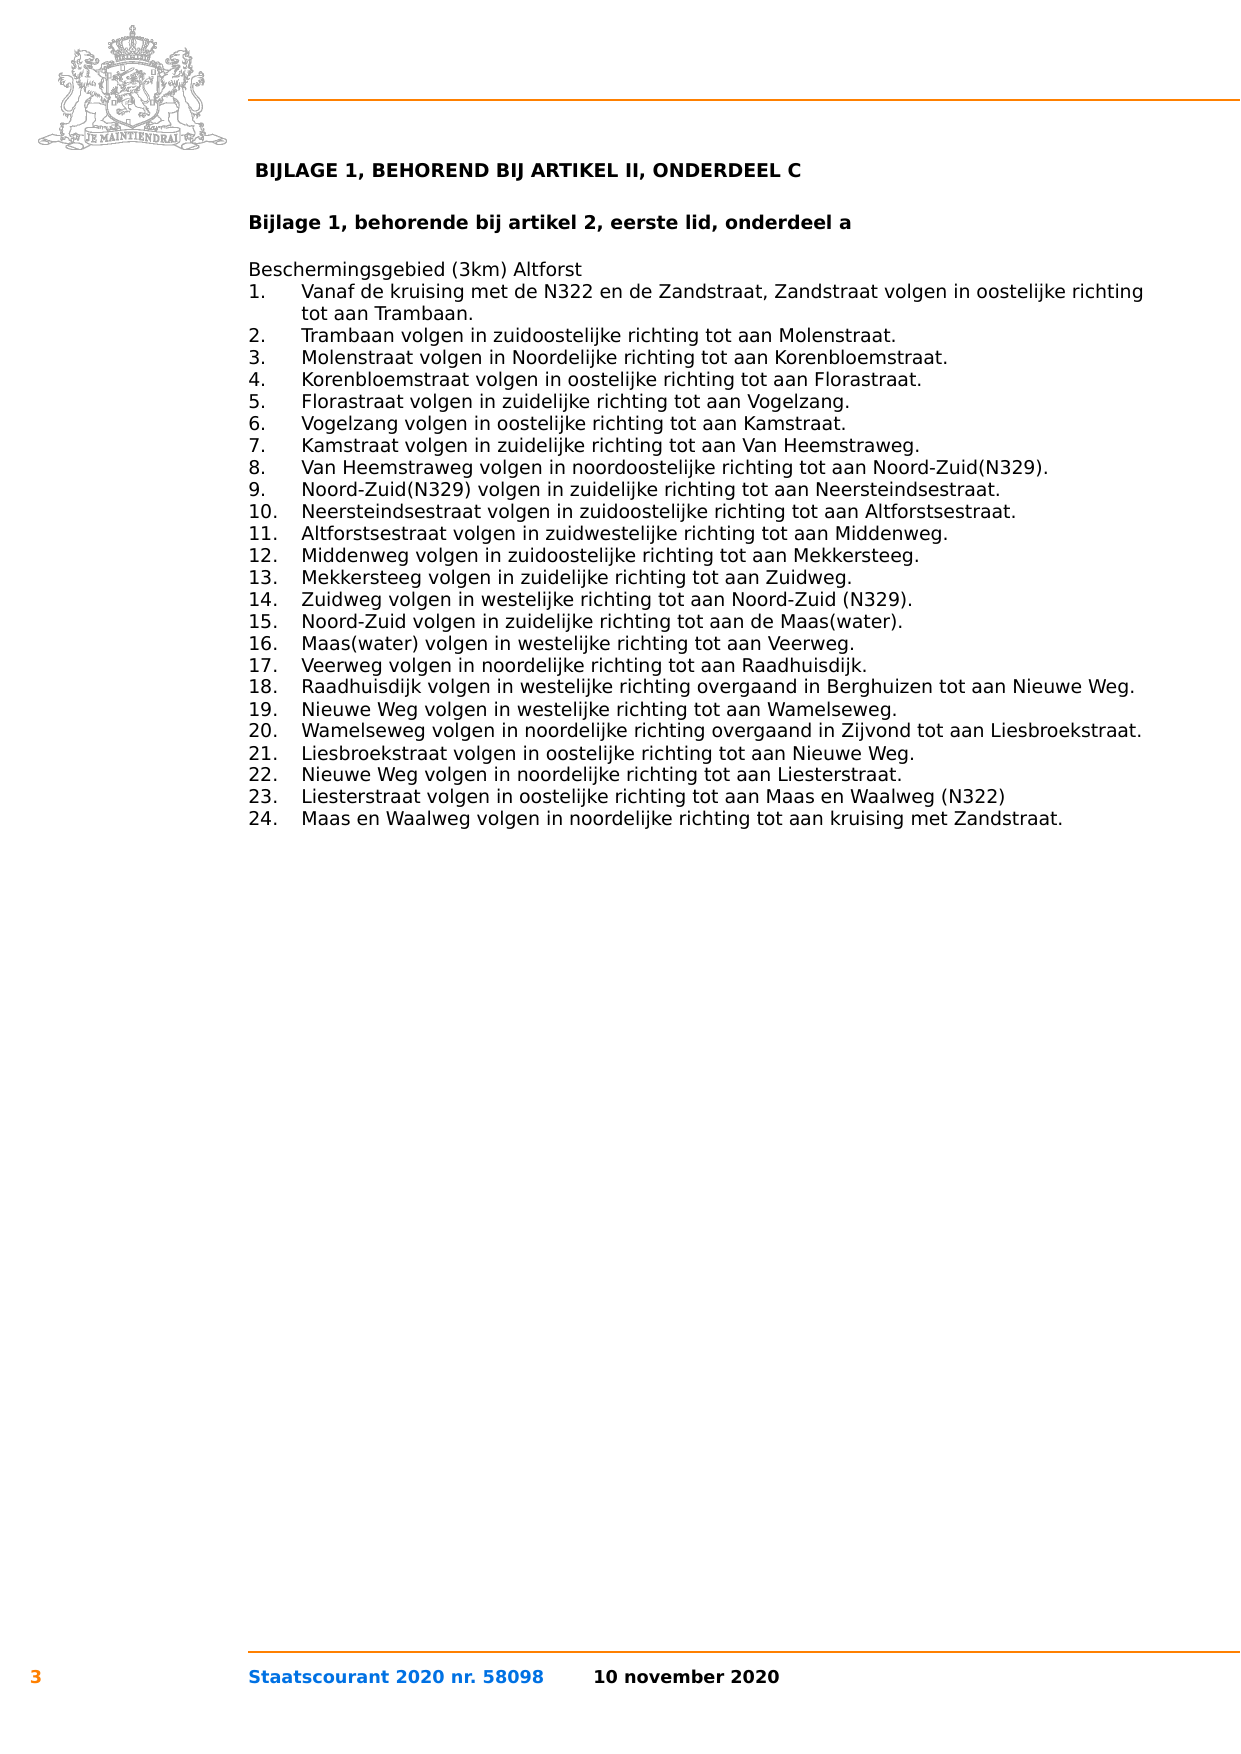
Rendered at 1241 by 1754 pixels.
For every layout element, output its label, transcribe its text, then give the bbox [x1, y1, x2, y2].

text 11. Altforstsestraat volgen in zuidwestelijke richting tot aan Middenweg. [248, 523, 1163, 544]
text 17. Veerweg volgen in noordelijke richting tot aan Raadhuisdijk. [248, 654, 1163, 676]
text 18. Raadhuisdijk volgen in westelijke richting overgaand in Berghuizen tot aan Nieuwe Weg. [248, 676, 1163, 698]
text 16. Maas(water) volgen in westelijke richting tot aan Veerweg. [248, 632, 1163, 654]
text 12. Middenweg volgen in zuidoostelijke richting tot aan Mekkersteeg. [248, 544, 1163, 567]
subtitle BIJLAGE 1, BEHOREND BIJ ARTIKEL II, ONDERDEEL C [248, 160, 1163, 182]
text 21. Liesbroekstraat volgen in oostelijke richting tot aan Nieuwe Weg. [248, 742, 1163, 764]
text 14. Zuidweg volgen in westelijke richting tot aan Noord-Zuid (N329). [248, 588, 1163, 611]
text 10. Neersteindsestraat volgen in zuidoostelijke richting tot aan Altforstsestraat. [248, 501, 1163, 523]
subtitle Bijlage 1, behorende bij artikel 2, eerste lid, onderdeel a [248, 212, 1163, 234]
text 23. Liesterstraat volgen in oostelijke richting tot aan Maas en Waalweg (N322) [248, 786, 1163, 808]
text 9. Noord-Zuid(N329) volgen in zuidelijke richting tot aan Neersteindsestraat. [248, 479, 1163, 501]
text 4. Korenbloemstraat volgen in oostelijke richting tot aan Florastraat. [248, 369, 1163, 391]
text 19. Nieuwe Weg volgen in westelijke richting tot aan Wamelseweg. [248, 698, 1163, 720]
text 6. Vogelzang volgen in oostelijke richting tot aan Kamstraat. [248, 413, 1163, 435]
text 15. Noord-Zuid volgen in zuidelijke richting tot aan de Maas(water). [248, 611, 1163, 632]
text 5. Florastraat volgen in zuidelijke richting tot aan Vogelzang. [248, 391, 1163, 413]
text 20. Wamelseweg volgen in noordelijke richting overgaand in Zijvond tot aan Liesbroekstraat. [248, 720, 1163, 742]
text 13. Mekkersteeg volgen in zuidelijke richting tot aan Zuidweg. [248, 567, 1163, 588]
text 8. Van Heemstraweg volgen in noordoostelijke richting tot aan Noord-Zuid(N329). [248, 457, 1163, 479]
text 3. Molenstraat volgen in Noordelijke richting tot aan Korenbloemstraat. [248, 347, 1163, 369]
text 7. Kamstraat volgen in zuidelijke richting tot aan Van Heemstraweg. [248, 435, 1163, 457]
text 1. Vanaf de kruising met de N322 en de Zandstraat, Zandstraat volgen in oostelijke richting tot aan Trambaan. [248, 281, 1163, 325]
text 22. Nieuwe Weg volgen in noordelijke richting tot aan Liesterstraat. [248, 764, 1163, 786]
text Beschermingsgebied (3km) Altforst [248, 259, 1163, 281]
picture [38, 25, 227, 150]
text 2. Trambaan volgen in zuidoostelijke richting tot aan Molenstraat. [248, 325, 1163, 347]
text 24. Maas en Waalweg volgen in noordelijke richting tot aan kruising met Zandstraat. [248, 808, 1163, 830]
